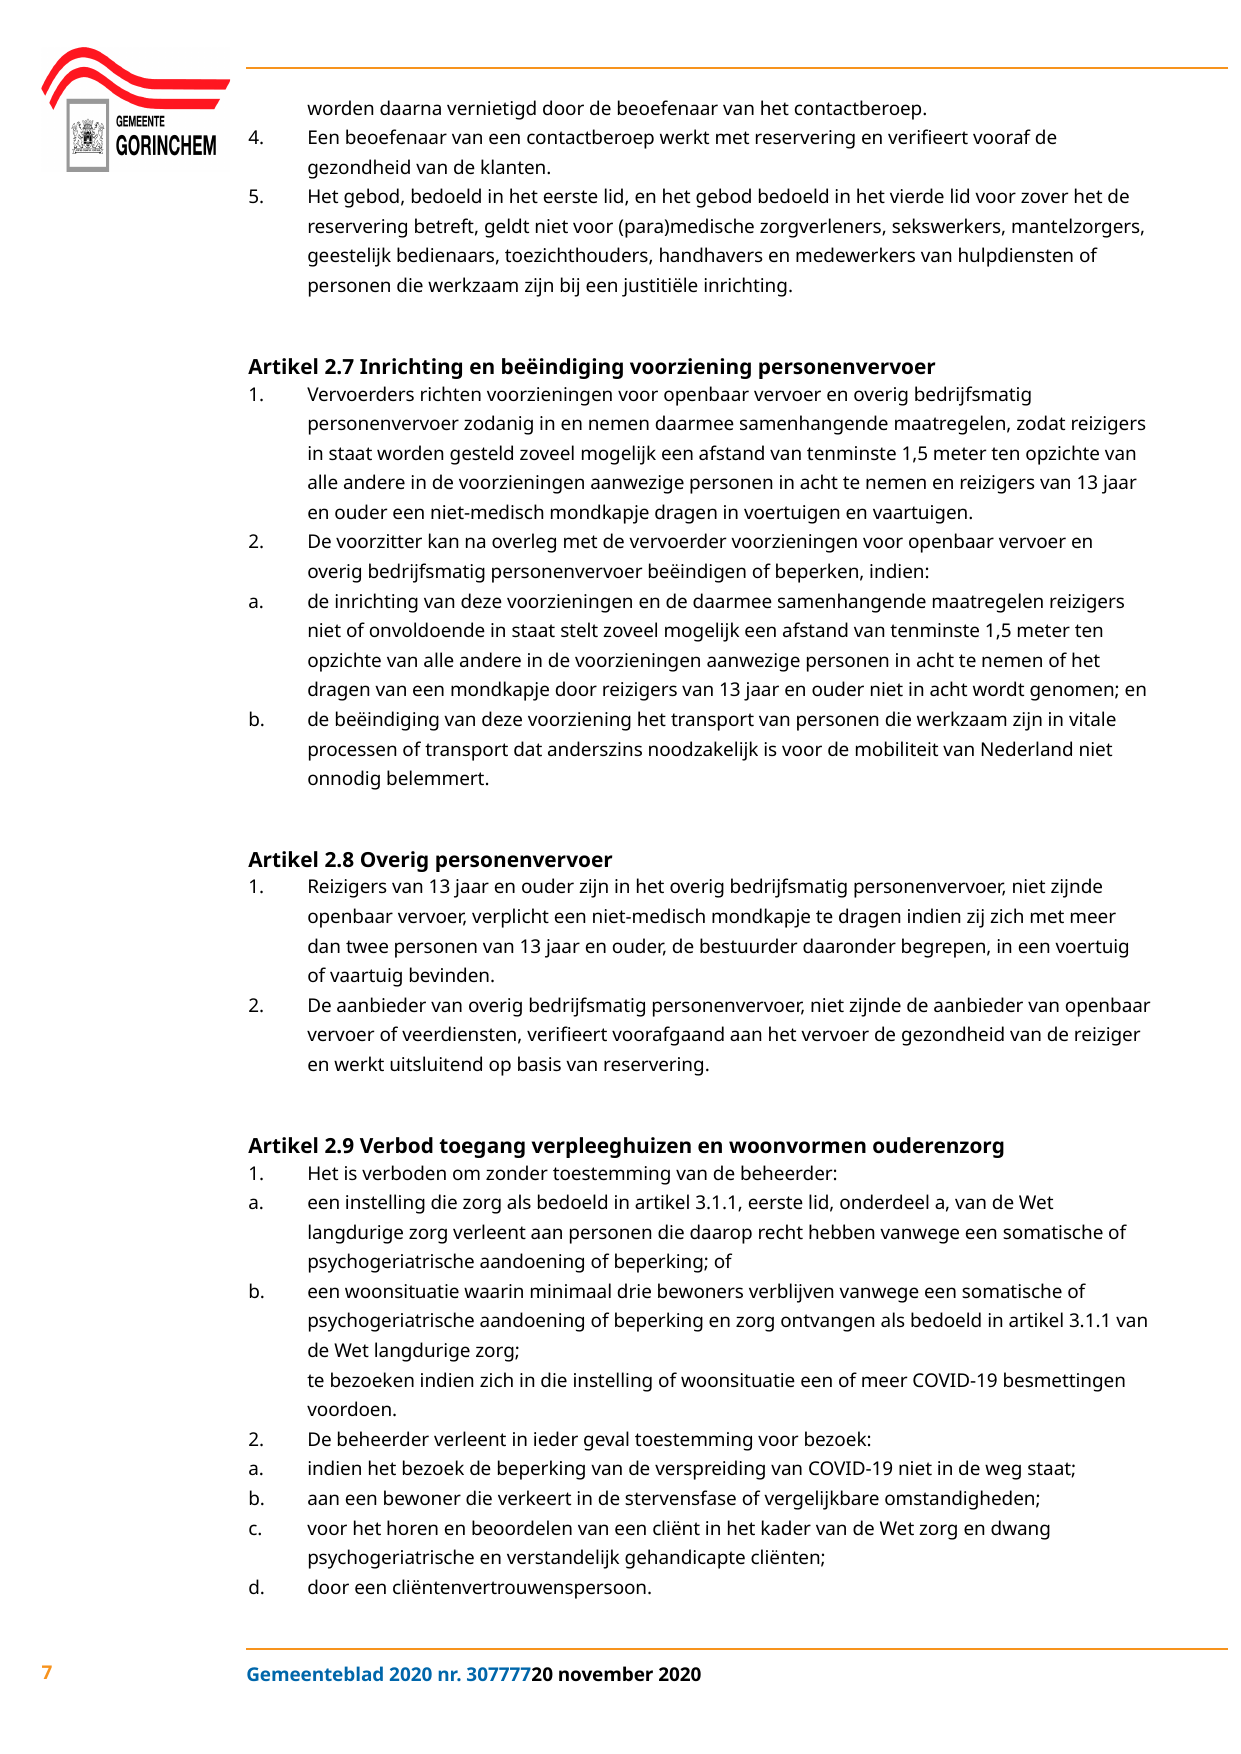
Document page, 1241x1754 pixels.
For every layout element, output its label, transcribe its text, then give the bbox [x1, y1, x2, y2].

list een woonsituatie waarin minimaal drie bewoners verblijven vanwege een somatische of psychogeriatrische aandoening of beperking en zorg ontvangen als bedoeld in artikel 3.1.1 van de Wet langdurige zorg; [248, 1278, 1152, 1363]
list een instelling die zorg als bedoeld in artikel 3.1.1, eerste lid, onderdeel a, van de Wet langdurige zorg verleent aan personen die daarop recht hebben vanwege een somatische of psychogeriatrische aandoening of beperking; of [248, 1189, 1152, 1274]
list aan een bewoner die verkeert in de stervensfase of vergelijkbare omstandigheden; [248, 1485, 1152, 1511]
list De aanbieder van overig bedrijfsmatig personenvervoer, niet zijnde de aanbieder van openbaar vervoer of veerdiensten, verifieert voorafgaand aan het vervoer de gezondheid van de reiziger en werkt uitsluitend op basis van reservering. [248, 992, 1152, 1077]
picture [41, 47, 231, 172]
list voor het horen en beoordelen van een cliënt in het kader van de Wet zorg en dwang psychogeriatrische en verstandelijk gehandicapte cliënten; [248, 1515, 1152, 1570]
list te bezoeken indien zich in die instelling of woonsituatie een of meer COVID-19 besmettingen voordoen. [248, 1367, 1152, 1422]
text Artikel 2.8 Overig personenvervoer [248, 845, 1152, 874]
list Een beoefenaar van een contactberoep werkt met reservering en verifieert vooraf de gezondheid van de klanten. [248, 124, 1152, 180]
list indien het bezoek de beperking van de verspreiding van COVID-19 niet in de weg staat; [248, 1456, 1152, 1481]
list de beëindiging van deze voorziening het transport van personen die werkzaam zijn in vitale processen of transport dat anderszins noodzakelijk is voor de mobiliteit van Nederland niet onnodig belemmert. [248, 706, 1152, 791]
list Het is verboden om zonder toestemming van de beheerder: [248, 1160, 1152, 1185]
list de inrichting van deze voorzieningen en de daarmee samenhangende maatregelen reizigers niet of onvoldoende in staat stelt zoveel mogelijk een afstand van tenminste 1,5 meter ten opzichte van alle andere in de voorzieningen aanwezige personen in acht te nemen of het dragen van een mondkapje door reizigers van 13 jaar en ouder niet in acht wordt genomen; en [248, 588, 1152, 702]
list Vervoerders richten voorzieningen voor openbaar vervoer en overig bedrijfsmatig personenvervoer zodanig in en nemen daarmee samenhangende maatregelen, zodat reizigers in staat worden gesteld zoveel mogelijk een afstand van tenminste 1,5 meter ten opzichte van alle andere in de voorzieningen aanwezige personen in acht te nemen en reizigers van 13 jaar en ouder een niet-medisch mondkapje dragen in voertuigen en vaartuigen. [248, 381, 1152, 525]
text Artikel 2.9 Verbod toegang verpleeghuizen en woonvormen ouderenzorg [248, 1131, 1152, 1160]
list Het gebod, bedoeld in het eerste lid, en het gebod bedoeld in het vierde lid voor zover het de reservering betreft, geldt niet voor (para)medische zorgverleners, sekswerkers, mantelzorgers, geestelijk bedienaars, toezichthouders, handhavers en medewerkers van hulpdiensten of personen die werkzaam zijn bij een justitiële inrichting. [248, 183, 1152, 298]
list door een cliëntenvertrouwenspersoon. [248, 1574, 1152, 1599]
list De beheerder verleent in ieder geval toestemming voor bezoek: [248, 1426, 1152, 1452]
list worden daarna vernietigd door de beoefenaar van het contactberoep. [248, 95, 1152, 121]
list De voorzitter kan na overleg met de vervoerder voorzieningen voor openbaar vervoer en overig bedrijfsmatig personenvervoer beëindigen of beperken, indien: [248, 529, 1152, 584]
list Reizigers van 13 jaar en ouder zijn in het overig bedrijfsmatig personenvervoer, niet zijnde openbaar vervoer, verplicht een niet-medisch mondkapje te dragen indien zij zich met meer dan twee personen van 13 jaar en ouder, de bestuurder daaronder begrepen, in een voertuig of vaartuig bevinden. [248, 874, 1152, 988]
text Artikel 2.7 Inrichting en beëindiging voorziening personenvervoer [248, 352, 1152, 381]
